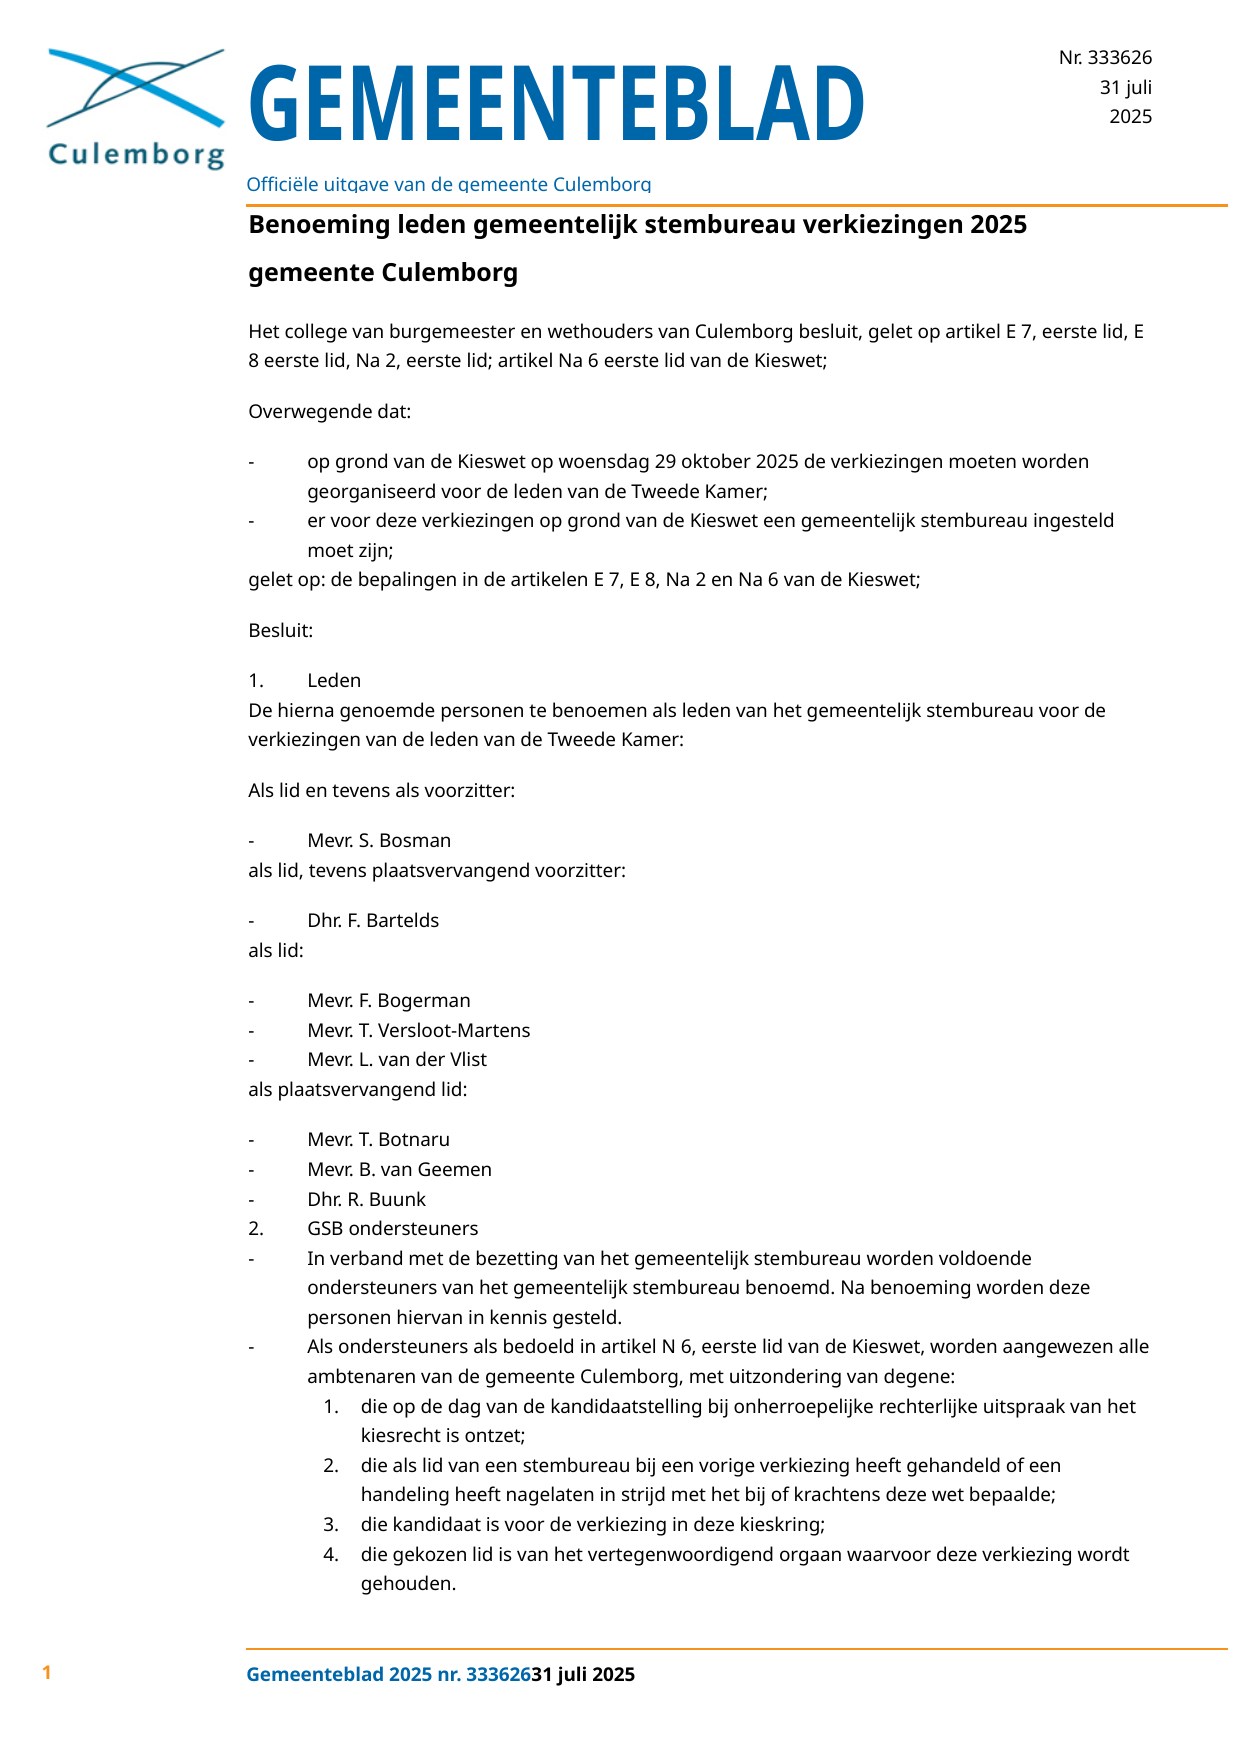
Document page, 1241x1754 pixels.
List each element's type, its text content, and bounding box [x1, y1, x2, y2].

text Besluit: [248, 617, 1152, 643]
list Dhr. R. Buunk [248, 1186, 1152, 1212]
list Leden [248, 667, 1152, 693]
list Dhr. F. Bartelds [248, 907, 1152, 933]
list er voor deze verkiezingen op grond van de Kieswet een gemeentelijk stembureau ingesteld moet zijn; [248, 507, 1152, 563]
list Mevr. B. van Geemen [248, 1156, 1152, 1182]
list Mevr. T. Versloot-Martens [248, 1017, 1152, 1043]
text als plaatsvervangend lid: [248, 1076, 1152, 1102]
list die als lid van een stembureau bij een vorige verkiezing heeft gehandeld of een handeling heeft nagelaten in strijd met het bij of krachtens deze wet bepaalde; [323, 1452, 1152, 1507]
picture [41, 47, 231, 172]
list In verband met de bezetting van het gemeentelijk stembureau worden voldoende ondersteuners van het gemeentelijk stembureau benoemd. Na benoeming worden deze personen hiervan in kennis gesteld. [248, 1245, 1152, 1330]
list Mevr. F. Bogerman [248, 987, 1152, 1013]
text als lid, tevens plaatsvervangend voorzitter: [248, 857, 1152, 883]
list Mevr. L. van der Vlist [248, 1047, 1152, 1072]
list die kandidaat is voor de verkiezing in deze kieskring; [323, 1511, 1152, 1537]
list Mevr. T. Botnaru [248, 1127, 1152, 1152]
text De hierna genoemde personen te benoemen als leden van het gemeentelijk stembureau voor de verkiezingen van de leden van de Tweede Kamer: [248, 697, 1152, 752]
text Overwegende dat: [248, 398, 1152, 424]
text Het college van burgemeester en wethouders van Culemborg besluit, gelet op artikel E 7, eerste lid, E 8 eerste lid, Na 2, eerste lid; artikel Na 6 eerste lid van de Kieswet; [248, 318, 1152, 373]
list die op de dag van de kandidaatstelling bij onherroepelijke rechterlijke uitspraak van het kiesrecht is ontzet; [323, 1393, 1152, 1448]
list Mevr. S. Bosman [248, 827, 1152, 853]
text Benoeming leden gemeentelijk stembureau verkiezingen 2025 gemeente Culemborg [248, 207, 1152, 288]
text gelet op: de bepalingen in de artikelen E 7, E 8, Na 2 en Na 6 van de Kieswet; [248, 567, 1152, 592]
list op grond van de Kieswet op woensdag 29 oktober 2025 de verkiezingen moeten worden georganiseerd voor de leden van de Tweede Kamer; [248, 448, 1152, 504]
text als lid: [248, 937, 1152, 963]
list Als ondersteuners als bedoeld in artikel N 6, eerste lid van de Kieswet, worden aangewezen alle ambtenaren van de gemeente Culemborg, met uitzondering van degene: [248, 1334, 1152, 1389]
list GSB ondersteuners [248, 1215, 1152, 1241]
text Als lid en tevens als voorzitter: [248, 777, 1152, 803]
list die gekozen lid is van het vertegenwoordigend orgaan waarvoor deze verkiezing wordt gehouden. [323, 1541, 1152, 1596]
